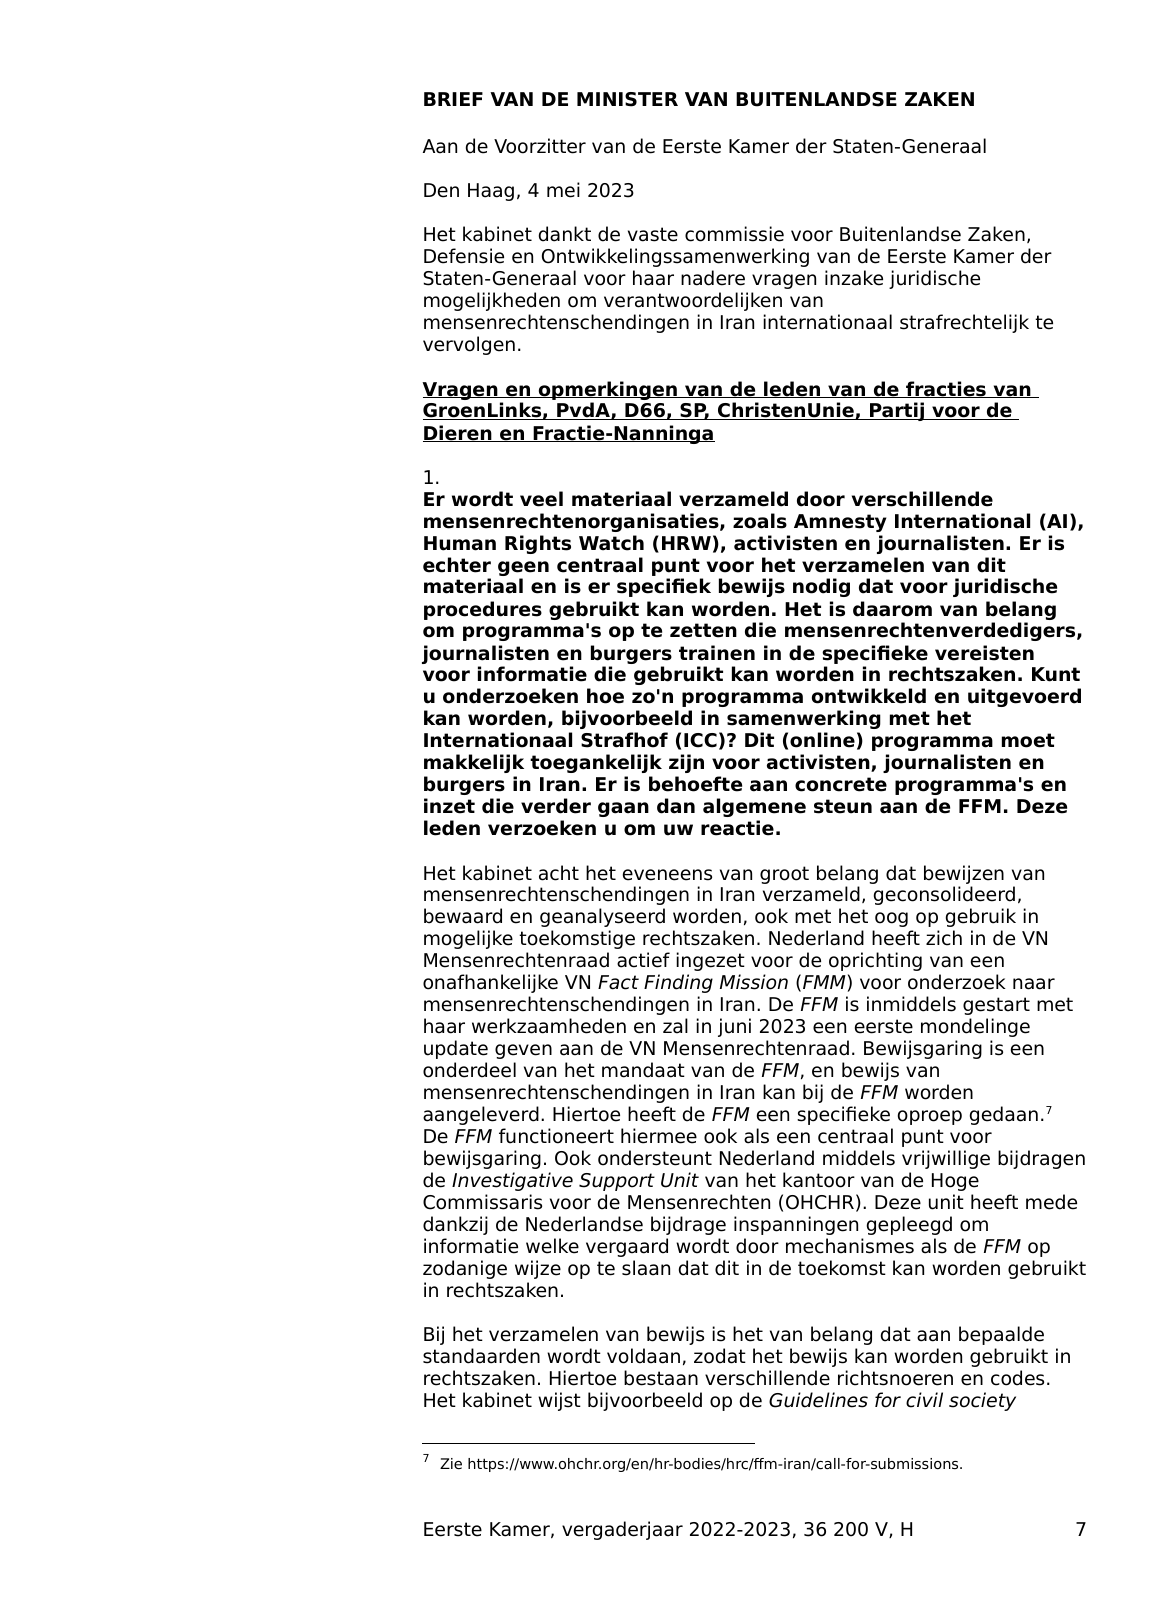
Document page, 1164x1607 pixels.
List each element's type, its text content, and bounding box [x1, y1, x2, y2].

text Het kabinet acht het eveneens van groot belang dat bewijzen van mensenrechtenschendingen in Iran verzameld, geconsolideerd, bewaard en geanalyseerd worden, ook met het oog op gebruik in mogelijke toekomstige rechtszaken. Nederland heeft zich in de VN Mensenrechtenraad actief ingezet voor de oprichting van een onafhankelijke VN Fact Finding Mission (FMM) voor onderzoek naar mensenrechtenschendingen in Iran. De FFM is inmiddels gestart met haar werkzaamheden en zal in juni 2023 een eerste mondelinge update geven aan de VN Mensenrechtenraad. Bewijsgaring is een onderdeel van het mandaat van de FFM, en bewijs van mensenrechtenschendingen in Iran kan bij de FFM worden aangeleverd. Hiertoe heeft de FFM een specifieke oproep gedaan. De FFM functioneert hiermee ook als een centraal punt voor bewijsgaring. Ook ondersteunt Nederland middels vrijwillige bijdragen de Investigative Support Unit van het kantoor van de Hoge Commissaris voor de Mensenrechten (OHCHR). Deze unit heeft mede dankzij de Nederlandse bijdrage inspanningen gepleegd om informatie welke vergaard wordt door mechanismes als de FFM op zodanige wijze op te slaan dat dit in de toekomst kan worden gebruikt in rechtszaken. [422, 862, 1087, 1302]
subtitle Vragen en opmerkingen van de leden van de fracties van GroenLinks, PvdA, D66, SP, ChristenUnie, Partij voor de Dieren en Fractie-Nanninga [422, 378, 1087, 444]
text Den Haag, 4 mei 2023 [422, 180, 1087, 202]
text Bij het verzamelen van bewijs is het van belang dat aan bepaalde standaarden wordt voldaan, zodat het bewijs kan worden gebruikt in rechtszaken. Hiertoe bestaan verschillende richtsnoeren en codes. Het kabinet wijst bijvoorbeeld op de Guidelines for civil society [422, 1324, 1087, 1412]
text Het kabinet dankt de vaste commissie voor Buitenlandse Zaken, Defensie en Ontwikkelingssamenwerking van de Eerste Kamer der Staten-Generaal voor haar nadere vragen inzake juridische mogelijkheden om verantwoordelijken van mensenrechtenschendingen in Iran internationaal strafrechtelijk te vervolgen. [422, 224, 1087, 356]
subtitle BRIEF VAN DE MINISTER VAN BUITENLANDSE ZAKEN [422, 89, 1087, 111]
text Er wordt veel materiaal verzameld door verschillende mensenrechtenorganisaties, zoals Amnesty International (AI), Human Rights Watch (HRW), activisten en journalisten. Er is echter geen centraal punt voor het verzamelen van dit materiaal en is er specifiek bewijs nodig dat voor juridische procedures gebruikt kan worden. Het is daarom van belang om programma's op te zetten die mensenrechtenverdedigers, journalisten en burgers trainen in de specifieke vereisten voor informatie die gebruikt kan worden in rechtszaken. Kunt u onderzoeken hoe zo'n programma ontwikkeld en uitgevoerd kan worden, bijvoorbeeld in samenwerking met het Internationaal Strafhof (ICC)? Dit (online) programma moet makkelijk toegankelijk zijn voor activisten, journalisten en burgers in Iran. Er is behoefte aan concrete programma's en inzet die verder gaan dan algemene steun aan de FFM. Deze leden verzoeken u om uw reactie. [422, 488, 1087, 840]
text Zie https://www.ohchr.org/en/hr-bodies/hrc/ffm-iran/call-for-submissions. [422, 1452, 1087, 1474]
text Aan de Voorzitter van de Eerste Kamer der Staten-Generaal [422, 136, 1087, 158]
text 1. [422, 467, 1087, 488]
